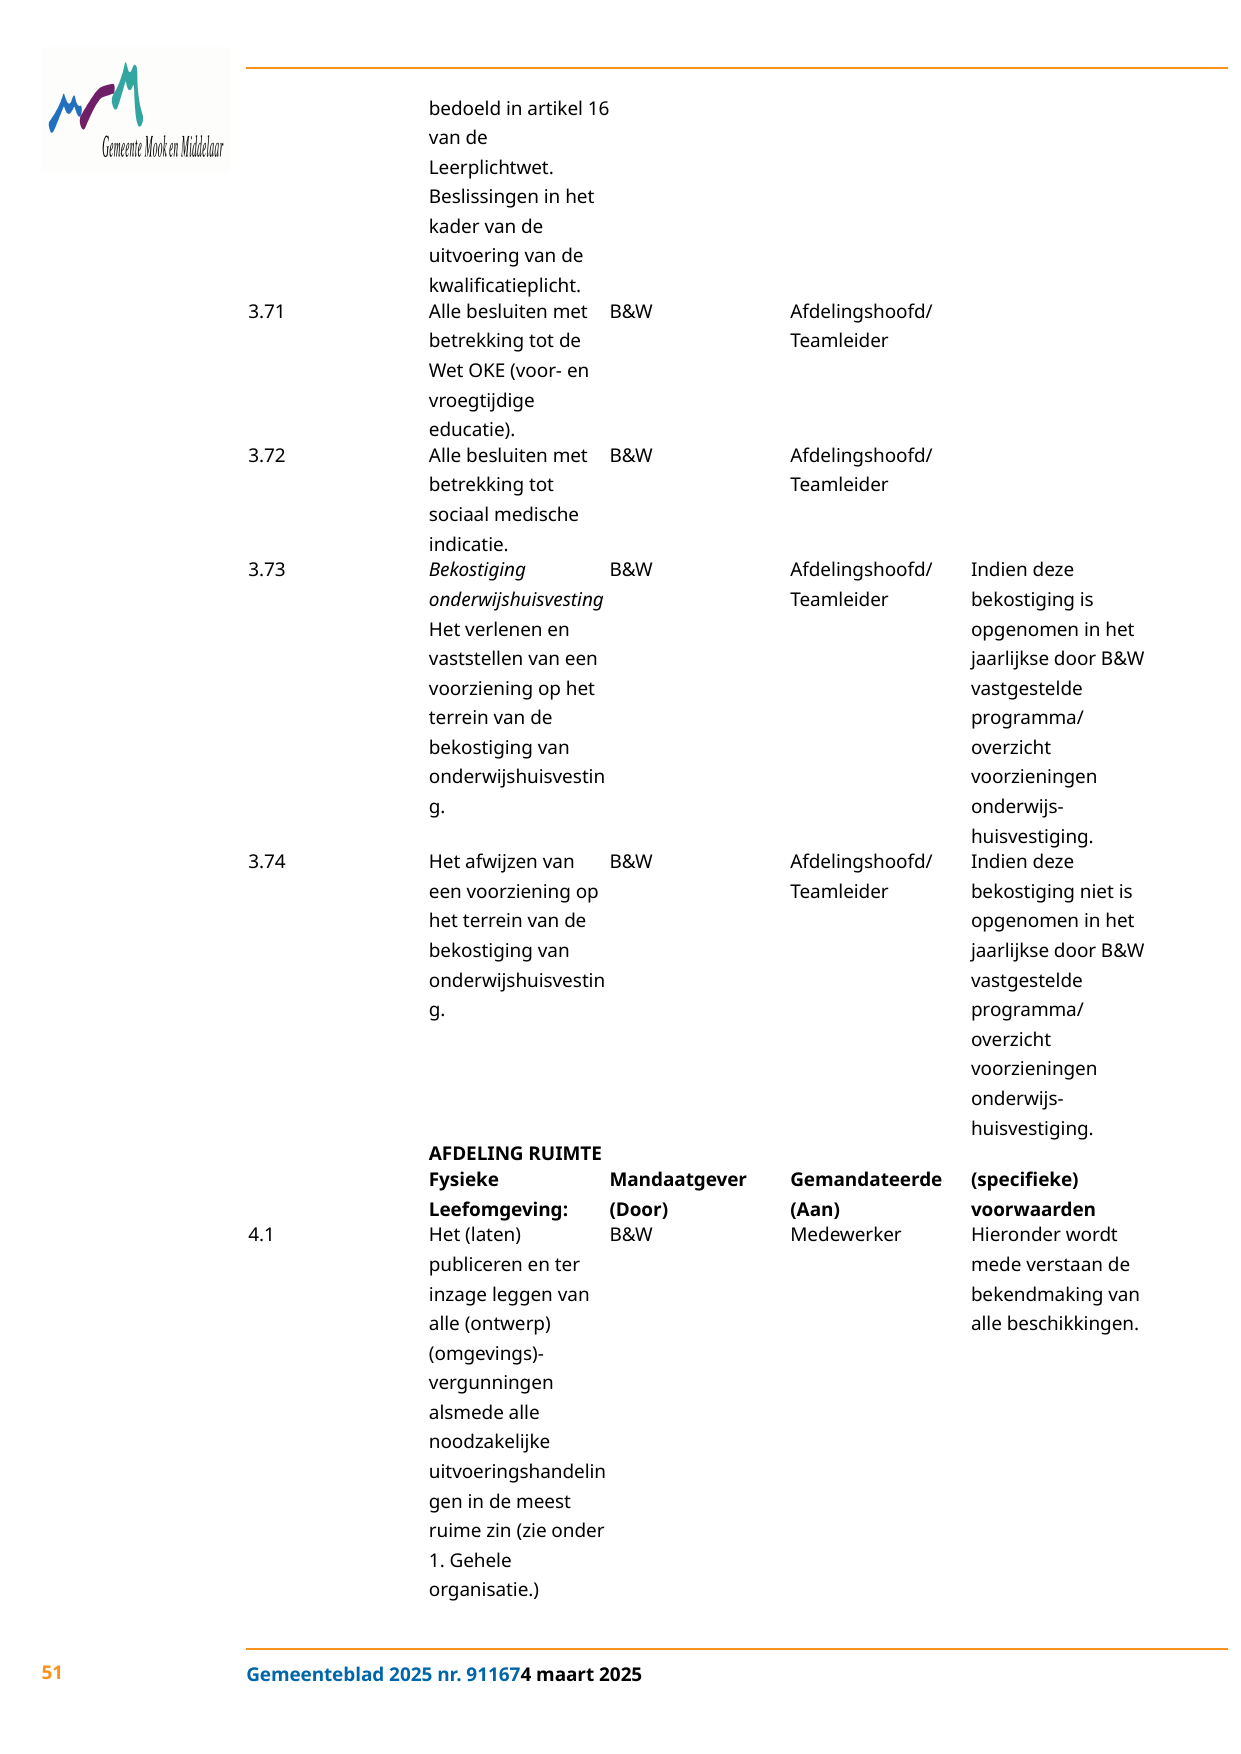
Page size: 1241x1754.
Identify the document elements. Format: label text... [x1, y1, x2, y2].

table_cell Alle besluiten met betrekking tot de Wet OKE (voor- en vroegtijdige educatie). [429, 298, 609, 442]
table_cell Het afwijzen van een voorziening op het terrein van de bekostiging van onderwijshuisvesting. [429, 849, 609, 1141]
table_cell (specifieke) voorwaarden [971, 1166, 1152, 1222]
table_cell [971, 95, 1152, 298]
table_cell Indien deze bekostiging niet is opgenomen in het jaarlijkse door B&W vastgestelde programma/ overzicht voorzieningen onderwijs-huisvestiging. [971, 849, 1152, 1141]
table_cell B&W [609, 298, 790, 442]
table_cell Afdelingshoofd/Teamleider [790, 298, 971, 442]
table_cell 3.74 [248, 849, 429, 1141]
table_cell B&W [609, 442, 790, 557]
table_cell Mandaatgever (Door) [609, 1166, 790, 1222]
table_cell [971, 442, 1152, 557]
table_cell Medewerker [790, 1222, 971, 1602]
table_cell [790, 95, 971, 298]
table_cell B&W [609, 849, 790, 1141]
table_cell Gemandateerde (Aan) [790, 1166, 971, 1222]
table_cell Het (laten) publiceren en ter inzage leggen van alle (ontwerp) (omgevings)- vergunningen alsmede alle noodzakelijke uitvoeringshandelingen in de meest ruime zin (zie onder 1. Gehele organisatie.) [429, 1222, 609, 1602]
table_cell 3.73 [248, 557, 429, 848]
table_cell [609, 95, 790, 298]
table_cell 3.72 [248, 442, 429, 557]
table_cell Indien deze bekostiging is opgenomen in het jaarlijkse door B&W vastgestelde programma/ overzicht voorzieningen onderwijs-huisvestiging. [971, 557, 1152, 848]
table_cell AFDELING RUIMTE [429, 1141, 609, 1166]
table_cell [971, 298, 1152, 442]
table_cell Bekostiging onderwijshuisvesting Het verlenen en vaststellen van een voorziening op het terrein van de bekostiging van onderwijshuisvesting. [429, 557, 609, 848]
table_cell 4.1 [248, 1222, 429, 1602]
table_cell [248, 1166, 429, 1222]
table_cell 3.71 [248, 298, 429, 442]
table_cell Afdelingshoofd/Teamleider [790, 557, 971, 848]
table_cell [790, 1141, 971, 1166]
table_cell [609, 1141, 790, 1166]
table_cell Hieronder wordt mede verstaan de bekendmaking van alle beschikkingen. [971, 1222, 1152, 1602]
table_cell B&W [609, 557, 790, 848]
table_cell [971, 1141, 1152, 1166]
table_cell bedoeld in artikel 16 van de Leerplichtwet. Beslissingen in het kader van de uitvoering van de kwalificatieplicht. [429, 95, 609, 298]
table_cell Alle besluiten met betrekking tot sociaal medische indicatie. [429, 442, 609, 557]
table_cell [248, 95, 429, 298]
table_cell [248, 1141, 429, 1166]
table_cell B&W [609, 1222, 790, 1602]
table_cell Afdelingshoofd/Teamleider [790, 849, 971, 1141]
picture [41, 47, 231, 172]
table_cell Fysieke Leefomgeving: [429, 1166, 609, 1222]
table_cell Afdelingshoofd/Teamleider [790, 442, 971, 557]
